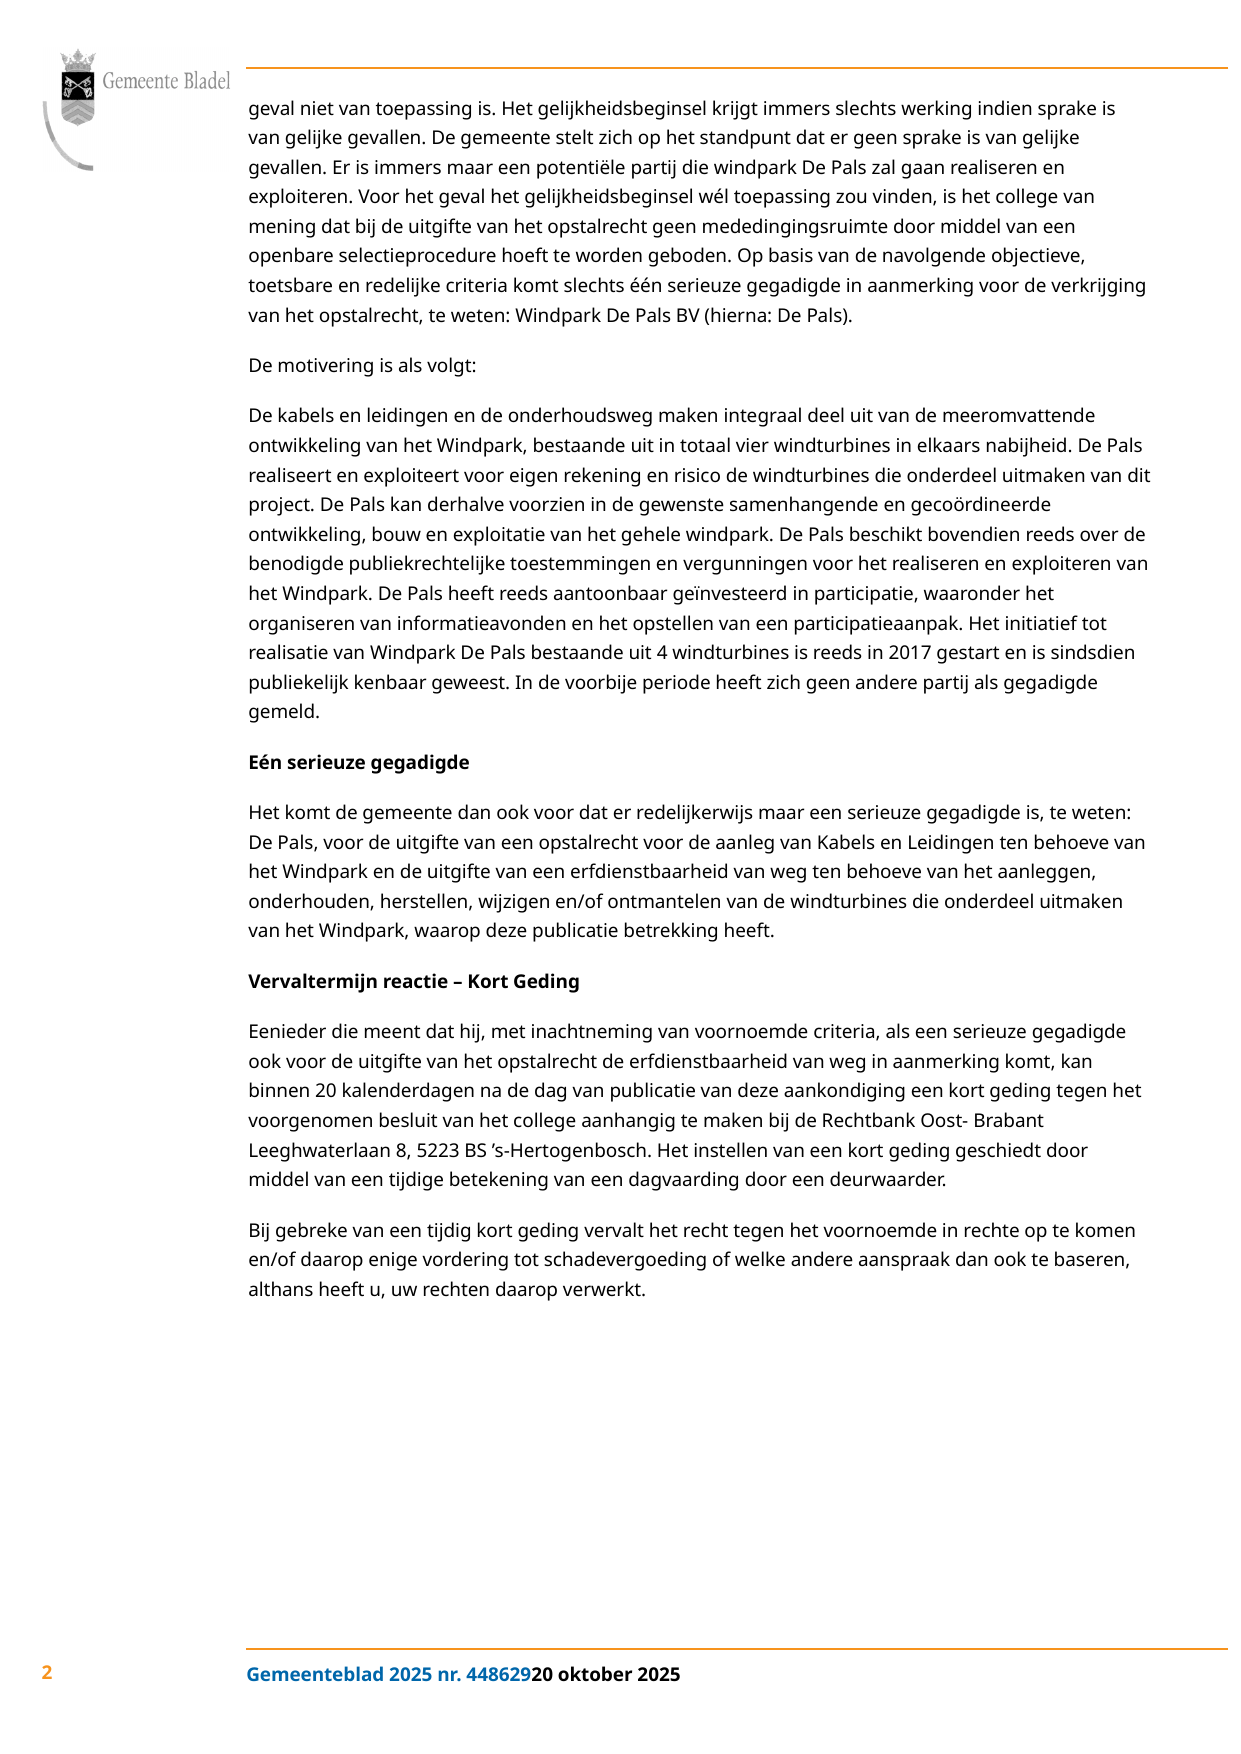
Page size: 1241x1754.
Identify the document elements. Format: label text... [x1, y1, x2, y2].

text Bij gebreke van een tijdig kort geding vervalt het recht tegen het voornoemde in rechte op te komen en/of daarop enige vordering tot schadevergoeding of welke andere aanspraak dan ook te baseren, althans heeft u, uw rechten daarop verwerkt. [248, 1217, 1152, 1302]
text De motivering is als volgt: [248, 352, 1152, 378]
picture [41, 47, 231, 172]
text Eén serieuze gegadigde [248, 749, 1152, 775]
text geval niet van toepassing is. Het gelijkheidsbeginsel krijgt immers slechts werking indien sprake is van gelijke gevallen. De gemeente stelt zich op het standpunt dat er geen sprake is van gelijke gevallen. Er is immers maar een potentiële partij die windpark De Pals zal gaan realiseren en exploiteren. Voor het geval het gelijkheidsbeginsel wél toepassing zou vinden, is het college van mening dat bij de uitgifte van het opstalrecht geen mededingingsruimte door middel van een openbare selectieprocedure hoeft te worden geboden. Op basis van de navolgende objectieve, toetsbare en redelijke criteria komt slechts één serieuze gegadigde in aanmerking voor de verkrijging van het opstalrecht, te weten: Windpark De Pals BV (hierna: De Pals). [248, 95, 1152, 328]
text Eenieder die meent dat hij, met inachtneming van voornoemde criteria, als een serieuze gegadigde ook voor de uitgifte van het opstalrecht de erfdienstbaarheid van weg in aanmerking komt, kan binnen 20 kalenderdagen na de dag van publicatie van deze aankondiging een kort geding tegen het voorgenomen besluit van het college aanhangig te maken bij de Rechtbank Oost- Brabant Leeghwaterlaan 8, 5223 BS ’s-Hertogenbosch. Het instellen van een kort geding geschiedt door middel van een tijdige betekening van een dagvaarding door een deurwaarder. [248, 1018, 1152, 1192]
text Het komt de gemeente dan ook voor dat er redelijkerwijs maar een serieuze gegadigde is, te weten: De Pals, voor de uitgifte van een opstalrecht voor de aanleg van Kabels en Leidingen ten behoeve van het Windpark en de uitgifte van een erfdienstbaarheid van weg ten behoeve van het aanleggen, onderhouden, herstellen, wijzigen en/of ontmantelen van de windturbines die onderdeel uitmaken van het Windpark, waarop deze publicatie betrekking heeft. [248, 799, 1152, 943]
text Vervaltermijn reactie – Kort Geding [248, 968, 1152, 994]
text De kabels en leidingen en de onderhoudsweg maken integraal deel uit van de meeromvattende ontwikkeling van het Windpark, bestaande uit in totaal vier windturbines in elkaars nabijheid. De Pals realiseert en exploiteert voor eigen rekening en risico de windturbines die onderdeel uitmaken van dit project. De Pals kan derhalve voorzien in de gewenste samenhangende en gecoördineerde ontwikkeling, bouw en exploitatie van het gehele windpark. De Pals beschikt bovendien reeds over de benodigde publiekrechtelijke toestemmingen en vergunningen voor het realiseren en exploiteren van het Windpark. De Pals heeft reeds aantoonbaar geïnvesteerd in participatie, waaronder het organiseren van informatieavonden en het opstellen van een participatieaanpak. Het initiatief tot realisatie van Windpark De Pals bestaande uit 4 windturbines is reeds in 2017 gestart en is sindsdien publiekelijk kenbaar geweest. In de voorbije periode heeft zich geen andere partij als gegadigde gemeld. [248, 403, 1152, 724]
